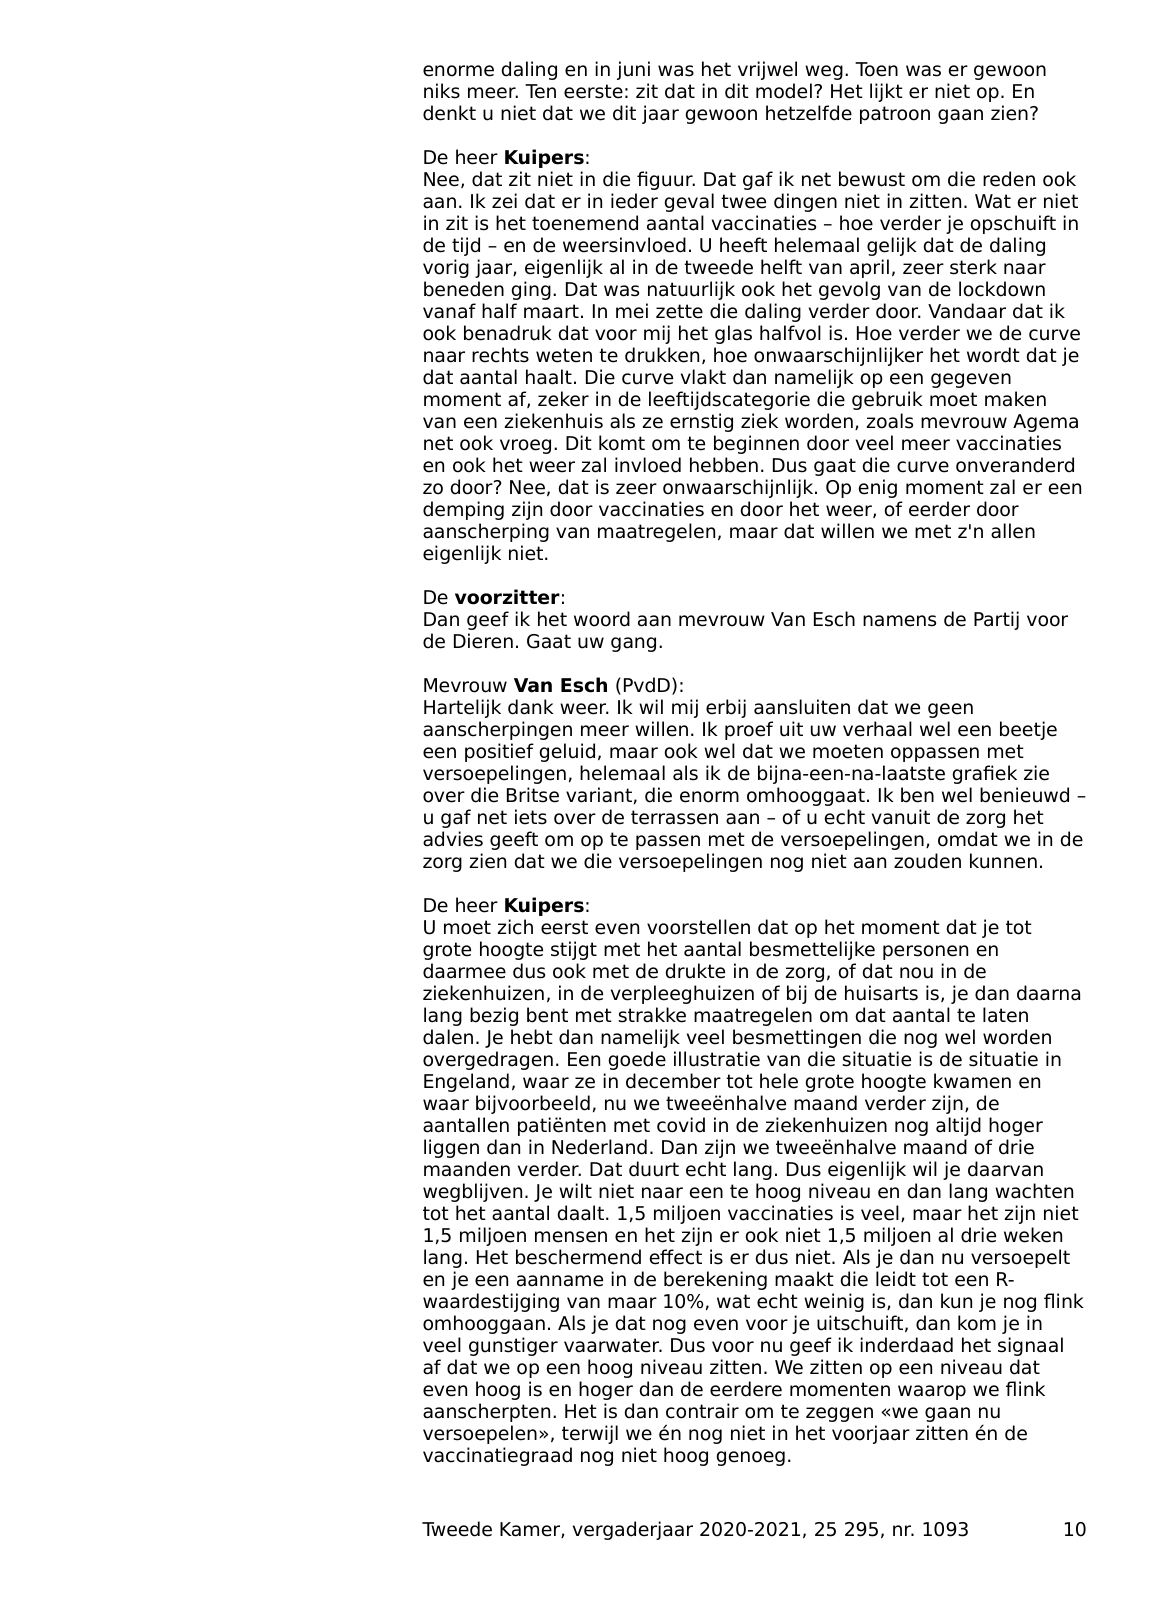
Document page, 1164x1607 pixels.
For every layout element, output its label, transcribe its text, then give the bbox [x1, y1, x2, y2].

text Mevrouw Van Esch (PvdD): [422, 675, 1087, 697]
text Nee, dat zit niet in die figuur. Dat gaf ik net bewust om die reden ook aan. Ik zei dat er in ieder geval twee dingen niet in zitten. Wat er niet in zit is het toenemend aantal vaccinaties – hoe verder je opschuift in de tijd – en de weersinvloed. U heeft helemaal gelijk dat de daling vorig jaar, eigenlijk al in de tweede helft van april, zeer sterk naar beneden ging. Dat was natuurlijk ook het gevolg van de lockdown vanaf half maart. In mei zette die daling verder door. Vandaar dat ik ook benadruk dat voor mij het glas halfvol is. Hoe verder we de curve naar rechts weten te drukken, hoe onwaarschijnlijker het wordt dat je dat aantal haalt. Die curve vlakt dan namelijk op een gegeven moment af, zeker in de leeftijdscategorie die gebruik moet maken van een ziekenhuis als ze ernstig ziek worden, zoals mevrouw Agema net ook vroeg. Dit komt om te beginnen door veel meer vaccinaties en ook het weer zal invloed hebben. Dus gaat die curve onveranderd zo door? Nee, dat is zeer onwaarschijnlijk. Op enig moment zal er een demping zijn door vaccinaties en door het weer, of eerder door aanscherping van maatregelen, maar dat willen we met z'n allen eigenlijk niet. [422, 169, 1087, 565]
text U moet zich eerst even voorstellen dat op het moment dat je tot grote hoogte stijgt met het aantal besmettelijke personen en daarmee dus ook met de drukte in de zorg, of dat nou in de ziekenhuizen, in de verpleeghuizen of bij de huisarts is, je dan daarna lang bezig bent met strakke maatregelen om dat aantal te laten dalen. Je hebt dan namelijk veel besmettingen die nog wel worden overgedragen. Een goede illustratie van die situatie is de situatie in Engeland, waar ze in december tot hele grote hoogte kwamen en waar bijvoorbeeld, nu we tweeënhalve maand verder zijn, de aantallen patiënten met covid in de ziekenhuizen nog altijd hoger liggen dan in Nederland. Dan zijn we tweeënhalve maand of drie maanden verder. Dat duurt echt lang. Dus eigenlijk wil je daarvan wegblijven. Je wilt niet naar een te hoog niveau en dan lang wachten tot het aantal daalt. 1,5 miljoen vaccinaties is veel, maar het zijn niet 1,5 miljoen mensen en het zijn er ook niet 1,5 miljoen al drie weken lang. Het beschermend effect is er dus niet. Als je dan nu versoepelt en je een aanname in de berekening maakt die leidt tot een R-waardestijging van maar 10%, wat echt weinig is, dan kun je nog flink omhooggaan. Als je dat nog even voor je uitschuift, dan kom je in veel gunstiger vaarwater. Dus voor nu geef ik inderdaad het signaal af dat we op een hoog niveau zitten. We zitten op een niveau dat even hoog is en hoger dan de eerdere momenten waarop we flink aanscherpten. Het is dan contrair om te zeggen «we gaan nu versoepelen», terwijl we én nog niet in het voorjaar zitten én de vaccinatiegraad nog niet hoog genoeg. [422, 917, 1087, 1467]
text enorme daling en in juni was het vrijwel weg. Toen was er gewoon niks meer. Ten eerste: zit dat in dit model? Het lijkt er niet op. En denkt u niet dat we dit jaar gewoon hetzelfde patroon gaan zien? [422, 59, 1087, 125]
text De voorzitter: [422, 587, 1087, 609]
text Hartelijk dank weer. Ik wil mij erbij aansluiten dat we geen aanscherpingen meer willen. Ik proef uit uw verhaal wel een beetje een positief geluid, maar ook wel dat we moeten oppassen met versoepelingen, helemaal als ik de bijna-een-na-laatste grafiek zie over die Britse variant, die enorm omhooggaat. Ik ben wel benieuwd – u gaf net iets over de terrassen aan – of u echt vanuit de zorg het advies geeft om op te passen met de versoepelingen, omdat we in de zorg zien dat we die versoepelingen nog niet aan zouden kunnen. [422, 697, 1087, 873]
text Dan geef ik het woord aan mevrouw Van Esch namens de Partij voor de Dieren. Gaat uw gang. [422, 609, 1087, 653]
text De heer Kuipers: [422, 147, 1087, 169]
text De heer Kuipers: [422, 895, 1087, 917]
